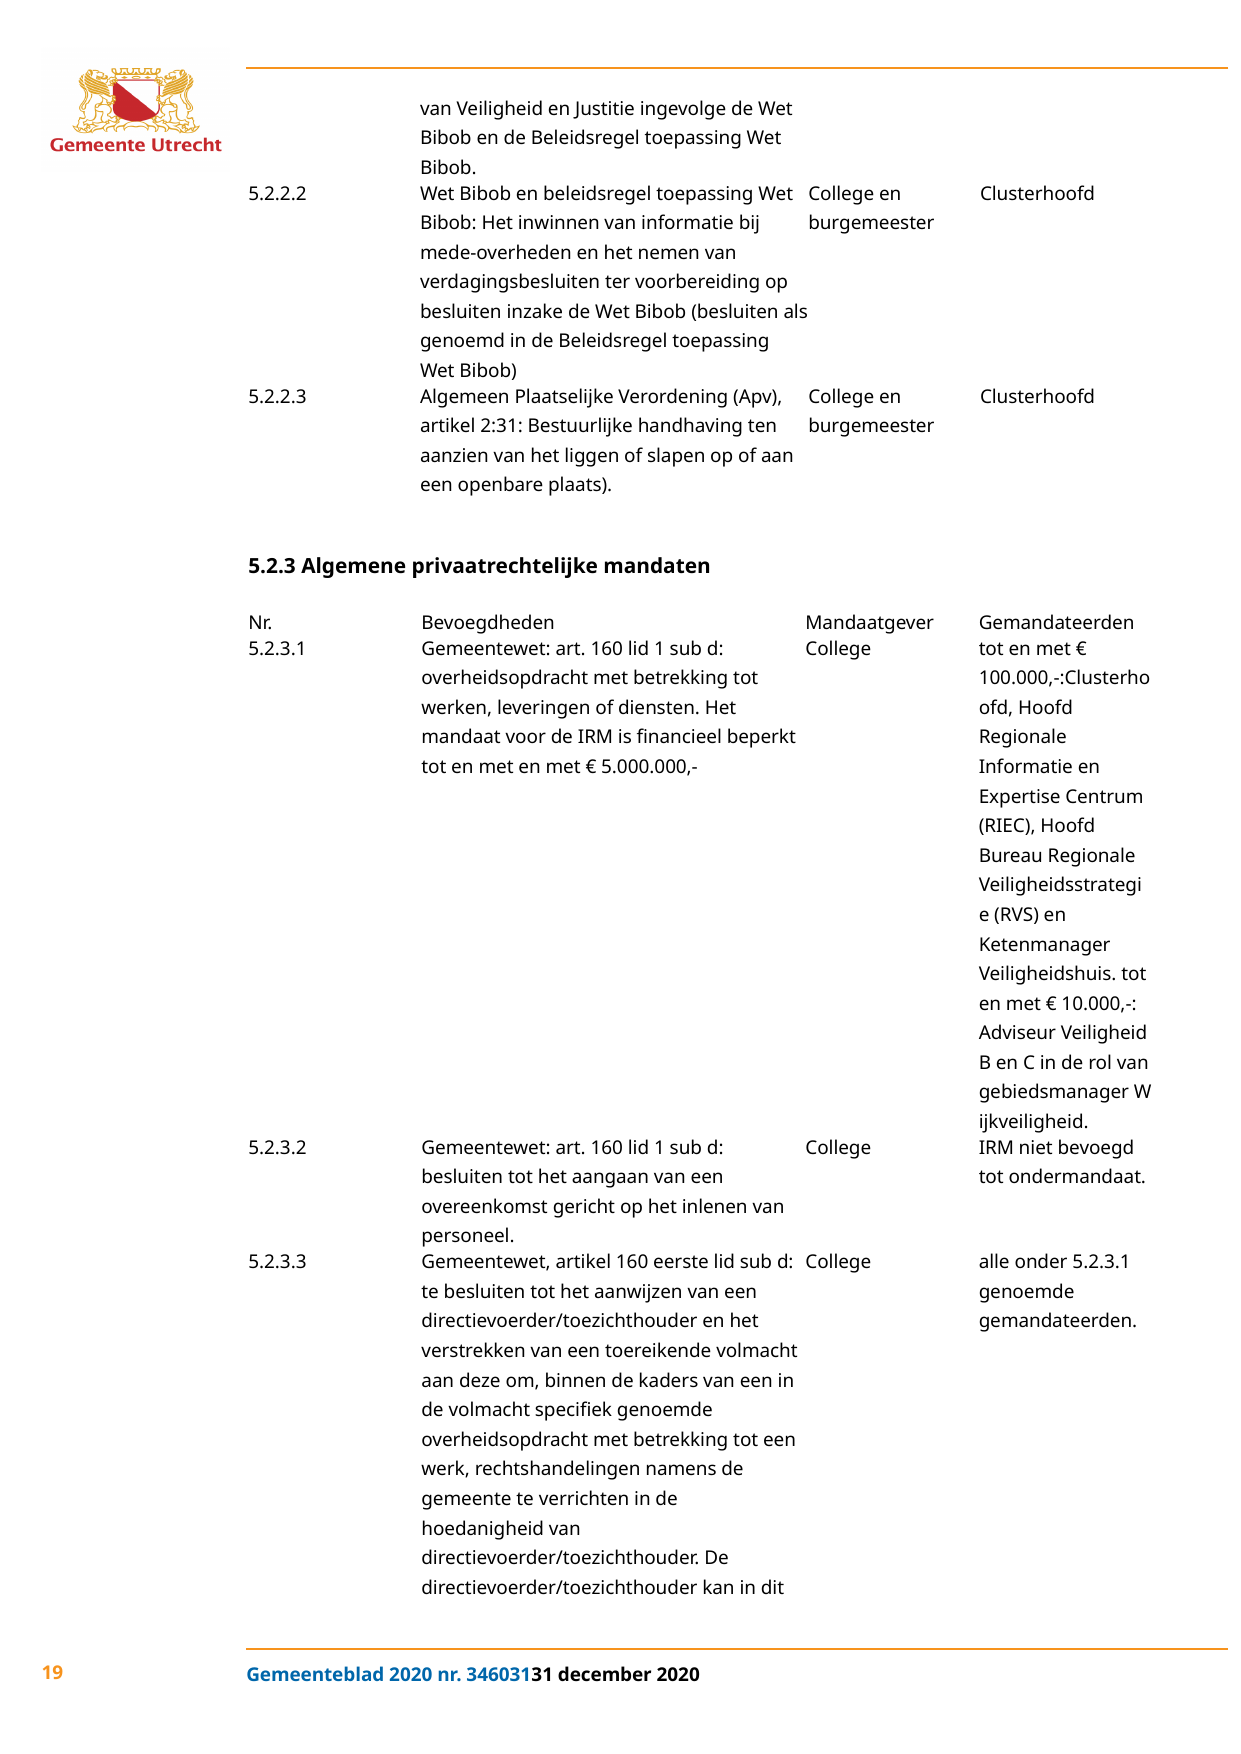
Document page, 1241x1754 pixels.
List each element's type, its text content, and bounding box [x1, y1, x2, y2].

table_header Mandaatgever [805, 609, 978, 635]
table_cell alle onder 5.2.3.1 genoemde gemandateerden. [979, 1249, 1152, 1599]
table_cell Wet Bibob en beleidsregel toepassing Wet Bibob: Het inwinnen van informatie bij mede-overheden en het nemen van verdagingsbesluiten ter voorbereiding op besluiten inzake de Wet Bibob (besluiten als genoemd in de Beleidsregel toepassing Wet Bibob) [420, 180, 808, 383]
table_cell 5.2.3.2 [248, 1134, 421, 1248]
table_cell Algemeen Plaatselijke Verordening (Apv), artikel 2:31: Bestuurlijke handhaving ten aanzien van het liggen of slapen op of aan een openbare plaats). [420, 383, 808, 497]
table_header Bevoegdheden [421, 609, 805, 635]
table_cell College [805, 1134, 978, 1248]
table_cell College en burgemeester [808, 180, 980, 383]
table_cell [980, 95, 1152, 180]
picture [41, 47, 231, 172]
table_cell College [805, 1249, 978, 1599]
table_cell IRM niet bevoegd tot ondermandaat. [979, 1134, 1152, 1248]
text 5.2.3 Algemene privaatrechtelijke mandaten [248, 551, 1152, 579]
table_cell [248, 95, 420, 180]
table_header Gemandateerden [979, 609, 1152, 635]
table_cell 5.2.2.2 [248, 180, 420, 383]
table_cell College en burgemeester [808, 383, 980, 497]
table_cell tot en met € 100.000,-:Clusterhoofd, Hoofd Regionale Informatie en Expertise Centrum (RIEC), Hoofd Bureau Regionale Veiligheidsstrategie (RVS) en Ketenmanager Veiligheidshuis. tot en met € 10.000,-: Adviseur Veiligheid B en C in de rol van gebiedsmanager Wijkveiligheid. [979, 635, 1152, 1134]
table_cell van Veiligheid en Justitie ingevolge de Wet Bibob en de Beleidsregel toepassing Wet Bibob. [420, 95, 808, 180]
table_cell Clusterhoofd [980, 180, 1152, 383]
table_cell 5.2.3.1 [248, 635, 421, 1134]
table_cell 5.2.3.3 [248, 1249, 421, 1599]
table_cell 5.2.2.3 [248, 383, 420, 497]
table_cell College [805, 635, 978, 1134]
table_cell Clusterhoofd [980, 383, 1152, 497]
table_cell Gemeentewet: art. 160 lid 1 sub d: besluiten tot het aangaan van een overeenkomst gericht op het inlenen van personeel. [421, 1134, 805, 1248]
table_cell Gemeentewet, artikel 160 eerste lid sub d: te besluiten tot het aanwijzen van een directievoerder/toezichthouder en het verstrekken van een toereikende volmacht aan deze om, binnen de kaders van een in de volmacht specifiek genoemde overheidsopdracht met betrekking tot een werk, rechtshandelingen namens de gemeente te verrichten in de hoedanigheid van directievoerder/toezichthouder. De directievoerder/toezichthouder kan in dit [421, 1249, 805, 1599]
table_header Nr. [248, 609, 421, 635]
table_cell Gemeentewet: art. 160 lid 1 sub d: overheidsopdracht met betrekking tot werken, leveringen of diensten. Het mandaat voor de IRM is financieel beperkt tot en met en met € 5.000.000,- [421, 635, 805, 1134]
table_cell [808, 95, 980, 180]
